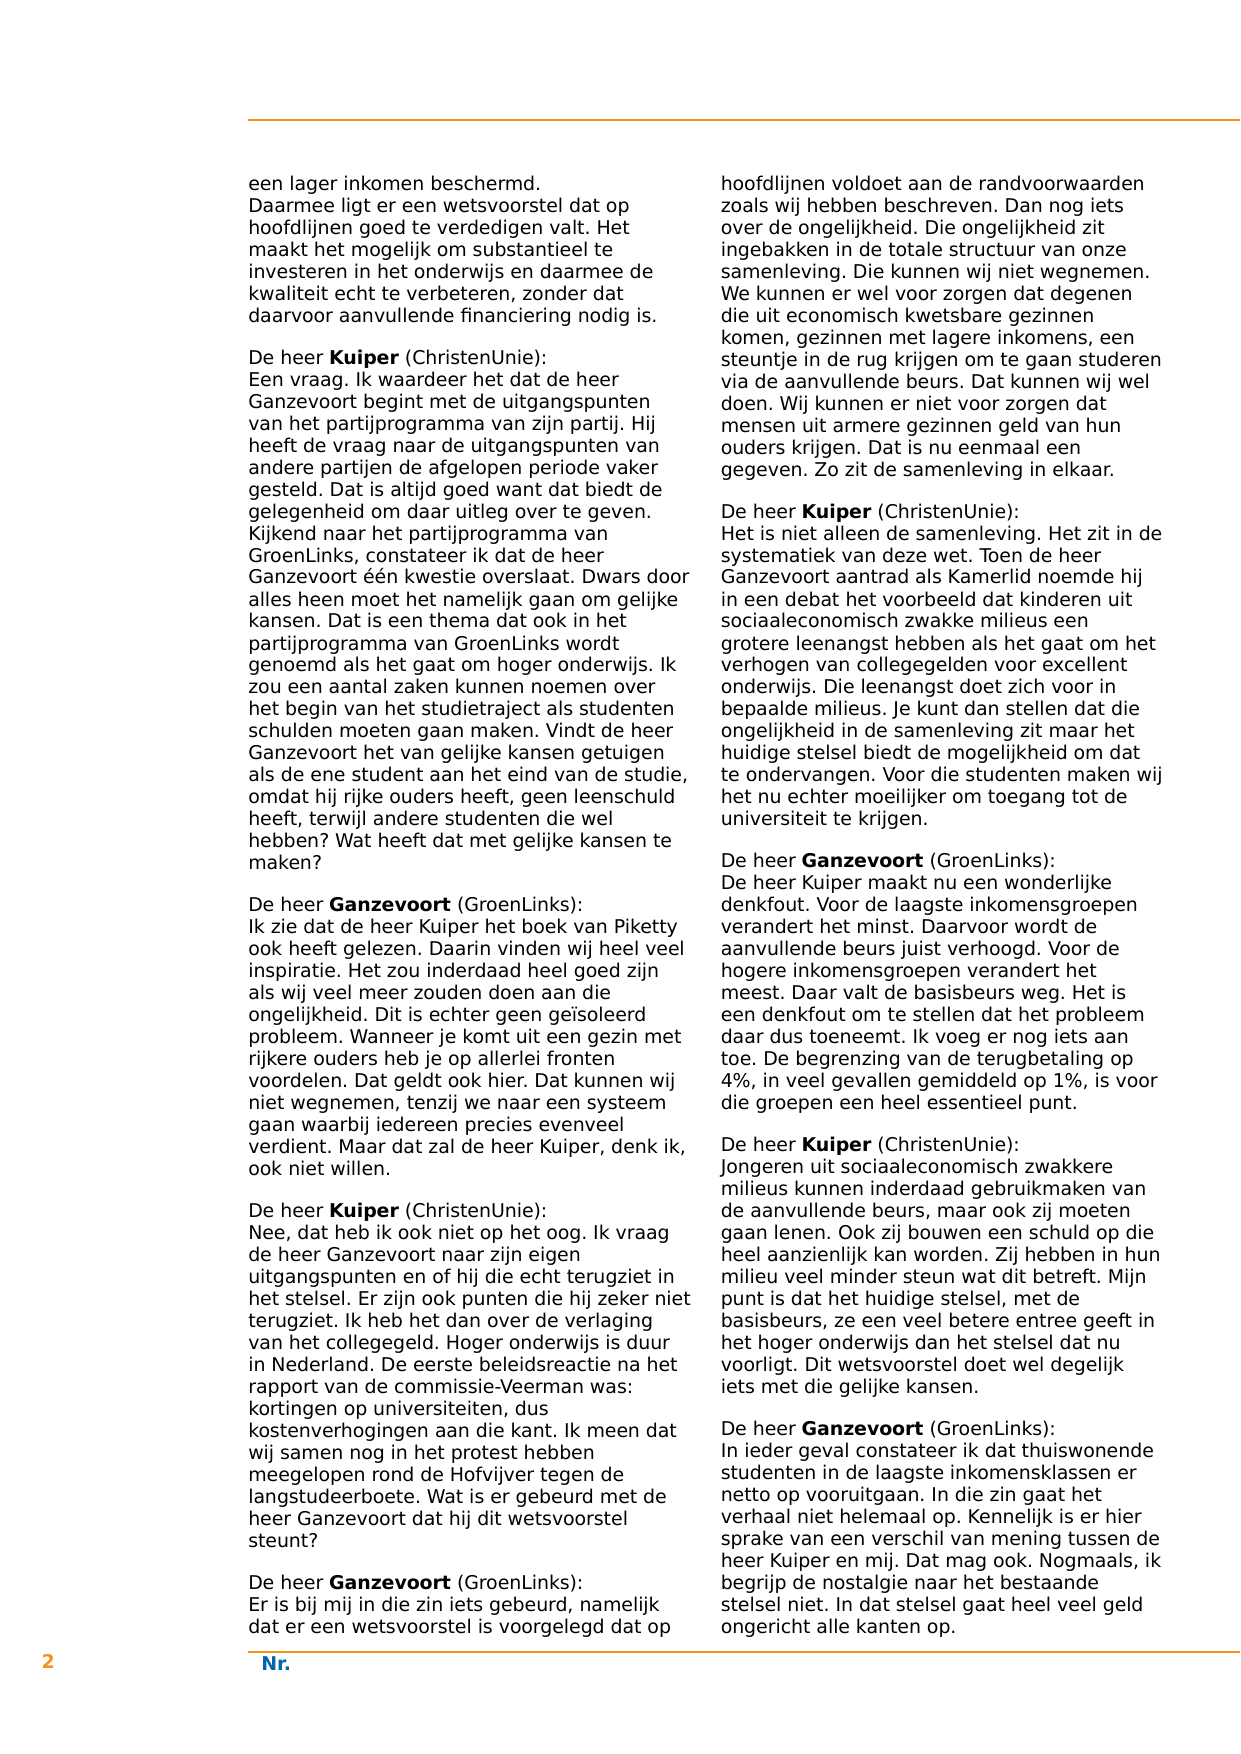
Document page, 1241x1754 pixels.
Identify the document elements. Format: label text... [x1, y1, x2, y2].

text een lager inkomen beschermd. [248, 173, 691, 195]
text Nee, dat heb ik ook niet op het oog. Ik vraag de heer Ganzevoort naar zijn eigen uitgangspunten en of hij die echt terugziet in het stelsel. Er zijn ook punten die hij zeker niet terugziet. Ik heb het dan over de verlaging van het collegegeld. Hoger onderwijs is duur in Nederland. De eerste beleidsreactie na het rapport van de commissie-Veerman was: kortingen op universiteiten, dus kostenverhogingen aan die kant. Ik meen dat wij samen nog in het protest hebben meegelopen rond de Hofvijver tegen de langstudeerboete. Wat is er gebeurd met de heer Ganzevoort dat hij dit wetsvoorstel steunt? [248, 1222, 691, 1552]
text De heer Kuiper (ChristenUnie): [721, 501, 1163, 522]
text Het is niet alleen de samenleving. Het zit in de systematiek van deze wet. Toen de heer Ganzevoort aantrad als Kamerlid noemde hij in een debat het voorbeeld dat kinderen uit sociaaleconomisch zwakke milieus een grotere leenangst hebben als het gaat om het verhogen van collegegelden voor excellent onderwijs. Die leenangst doet zich voor in bepaalde milieus. Je kunt dan stellen dat die ongelijkheid in de samenleving zit maar het huidige stelsel biedt de mogelijkheid om dat te ondervangen. Voor die studenten maken wij het nu echter moeilijker om toegang tot de universiteit te krijgen. [721, 522, 1163, 830]
text De heer Ganzevoort (GroenLinks): [248, 894, 691, 916]
text De heer Ganzevoort (GroenLinks): [248, 1572, 691, 1593]
text hoofdlijnen voldoet aan de randvoorwaarden zoals wij hebben beschreven. Dan nog iets over de ongelijkheid. Die ongelijkheid zit ingebakken in de totale structuur van onze samenleving. Die kunnen wij niet wegnemen. We kunnen er wel voor zorgen dat degenen die uit economisch kwetsbare gezinnen komen, gezinnen met lagere inkomens, een steuntje in de rug krijgen om te gaan studeren via de aanvullende beurs. Dat kunnen wij wel doen. Wij kunnen er niet voor zorgen dat mensen uit armere gezinnen geld van hun ouders krijgen. Dat is nu eenmaal een gegeven. Zo zit de samenleving in elkaar. [721, 173, 1163, 481]
text In ieder geval constateer ik dat thuiswonende studenten in de laagste inkomensklassen er netto op vooruitgaan. In die zin gaat het verhaal niet helemaal op. Kennelijk is er hier sprake van een verschil van mening tussen de heer Kuiper en mij. Dat mag ook. Nogmaals, ik begrijp de nostalgie naar het bestaande stelsel niet. In dat stelsel gaat heel veel geld ongericht alle kanten op. [721, 1440, 1163, 1637]
text Jongeren uit sociaaleconomisch zwakkere milieus kunnen inderdaad gebruikmaken van de aanvullende beurs, maar ook zij moeten gaan lenen. Ook zij bouwen een schuld op die heel aanzienlijk kan worden. Zij hebben in hun milieu veel minder steun wat dit betreft. Mijn punt is dat het huidige stelsel, met de basisbeurs, ze een veel betere entree geeft in het hoger onderwijs dan het stelsel dat nu voorligt. Dit wetsvoorstel doet wel degelijk iets met die gelijke kansen. [721, 1156, 1163, 1398]
text Een vraag. Ik waardeer het dat de heer Ganzevoort begint met de uitgangspunten van het partijprogramma van zijn partij. Hij heeft de vraag naar de uitgangspunten van andere partijen de afgelopen periode vaker gesteld. Dat is altijd goed want dat biedt de gelegenheid om daar uitleg over te geven. Kijkend naar het partijprogramma van GroenLinks, constateer ik dat de heer Ganzevoort één kwestie overslaat. Dwars door alles heen moet het namelijk gaan om gelijke kansen. Dat is een thema dat ook in het partijprogramma van GroenLinks wordt genoemd als het gaat om hoger onderwijs. Ik zou een aantal zaken kunnen noemen over het begin van het studietraject als studenten schulden moeten gaan maken. Vindt de heer Ganzevoort het van gelijke kansen getuigen als de ene student aan het eind van de studie, omdat hij rijke ouders heeft, geen leenschuld heeft, terwijl andere studenten die wel hebben? Wat heeft dat met gelijke kansen te maken? [248, 369, 691, 874]
text Er is bij mij in die zin iets gebeurd, namelijk dat er een wetsvoorstel is voorgelegd dat op [248, 1593, 691, 1637]
text De heer Ganzevoort (GroenLinks): [721, 850, 1163, 872]
text De heer Kuiper (ChristenUnie): [248, 347, 691, 369]
text De heer Kuiper (ChristenUnie): [248, 1200, 691, 1222]
text Ik zie dat de heer Kuiper het boek van Piketty ook heeft gelezen. Daarin vinden wij heel veel inspiratie. Het zou inderdaad heel goed zijn als wij veel meer zouden doen aan die ongelijkheid. Dit is echter geen geïsoleerd probleem. Wanneer je komt uit een gezin met rijkere ouders heb je op allerlei fronten voordelen. Dat geldt ook hier. Dat kunnen wij niet wegnemen, tenzij we naar een systeem gaan waarbij iedereen precies evenveel verdient. Maar dat zal de heer Kuiper, denk ik, ook niet willen. [248, 916, 691, 1180]
text Daarmee ligt er een wetsvoorstel dat op hoofdlijnen goed te verdedigen valt. Het maakt het mogelijk om substantieel te investeren in het onderwijs en daarmee de kwaliteit echt te verbeteren, zonder dat daarvoor aanvullende financiering nodig is. [248, 195, 691, 327]
text De heer Ganzevoort (GroenLinks): [721, 1418, 1163, 1440]
text De heer Kuiper maakt nu een wonderlijke denkfout. Voor de laagste inkomensgroepen verandert het minst. Daarvoor wordt de aanvullende beurs juist verhoogd. Voor de hogere inkomensgroepen verandert het meest. Daar valt de basisbeurs weg. Het is een denkfout om te stellen dat het probleem daar dus toeneemt. Ik voeg er nog iets aan toe. De begrenzing van de terugbetaling op 4%, in veel gevallen gemiddeld op 1%, is voor die groepen een heel essentieel punt. [721, 872, 1163, 1114]
text De heer Kuiper (ChristenUnie): [721, 1134, 1163, 1156]
